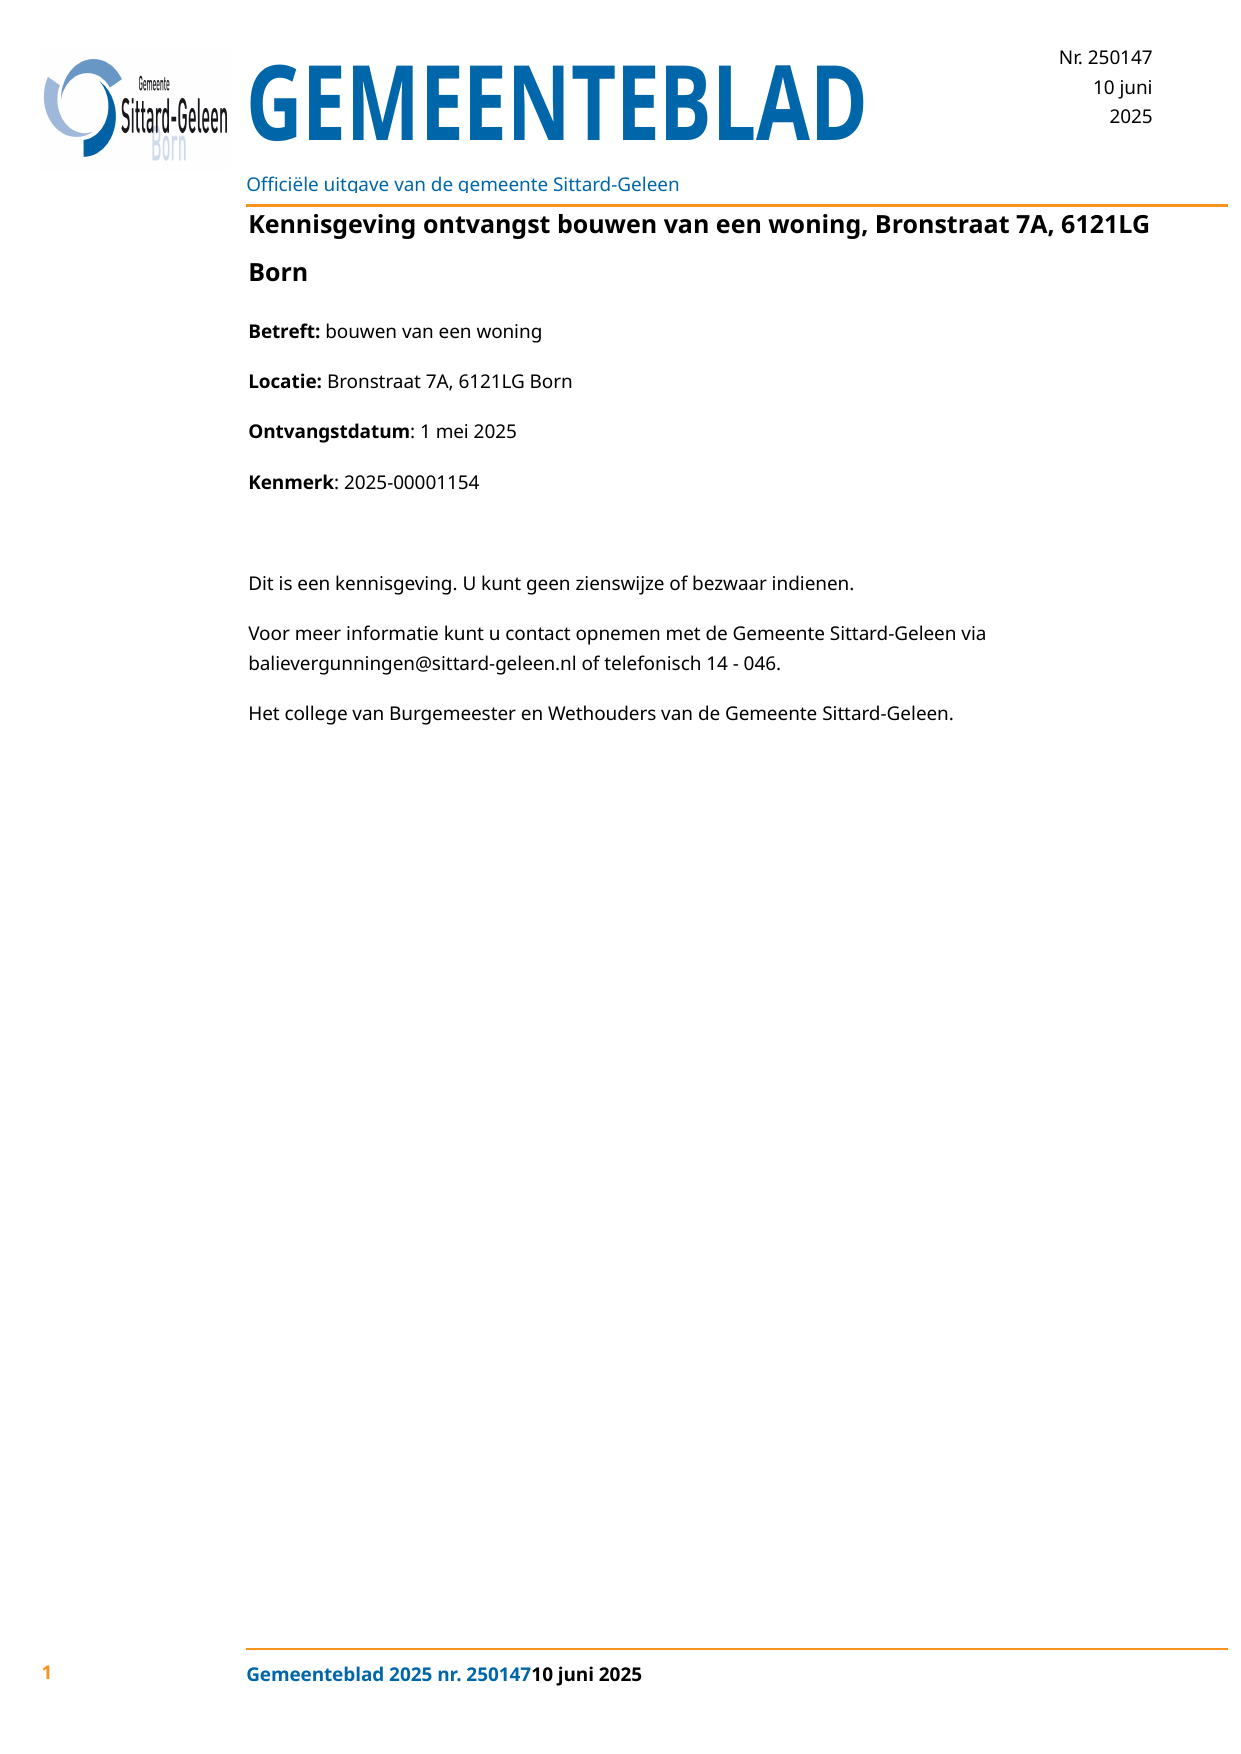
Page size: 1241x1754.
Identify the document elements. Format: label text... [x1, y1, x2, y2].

text Voor meer informatie kunt u contact opnemen met de Gemeente Sittard-Geleen via balievergunningen@sittard-geleen.nl of telefonisch 14 - 046. [248, 620, 1152, 676]
text Het college van Burgemeester en Wethouders van de Gemeente Sittard-Geleen. [248, 700, 1152, 726]
text Ontvangstdatum: 1 mei 2025 [248, 419, 1152, 444]
text Locatie: Bronstraat 7A, 6121LG Born [248, 368, 1152, 394]
text Betreft: bouwen van een woning [248, 318, 1152, 344]
text Kennisgeving ontvangst bouwen van een woning, Bronstraat 7A, 6121LG Born [248, 207, 1152, 288]
text Dit is een kennisgeving. U kunt geen zienswijze of bezwaar indienen. [248, 570, 1152, 596]
picture [41, 47, 231, 172]
text Kenmerk: 2025-00001154 [248, 469, 1152, 495]
